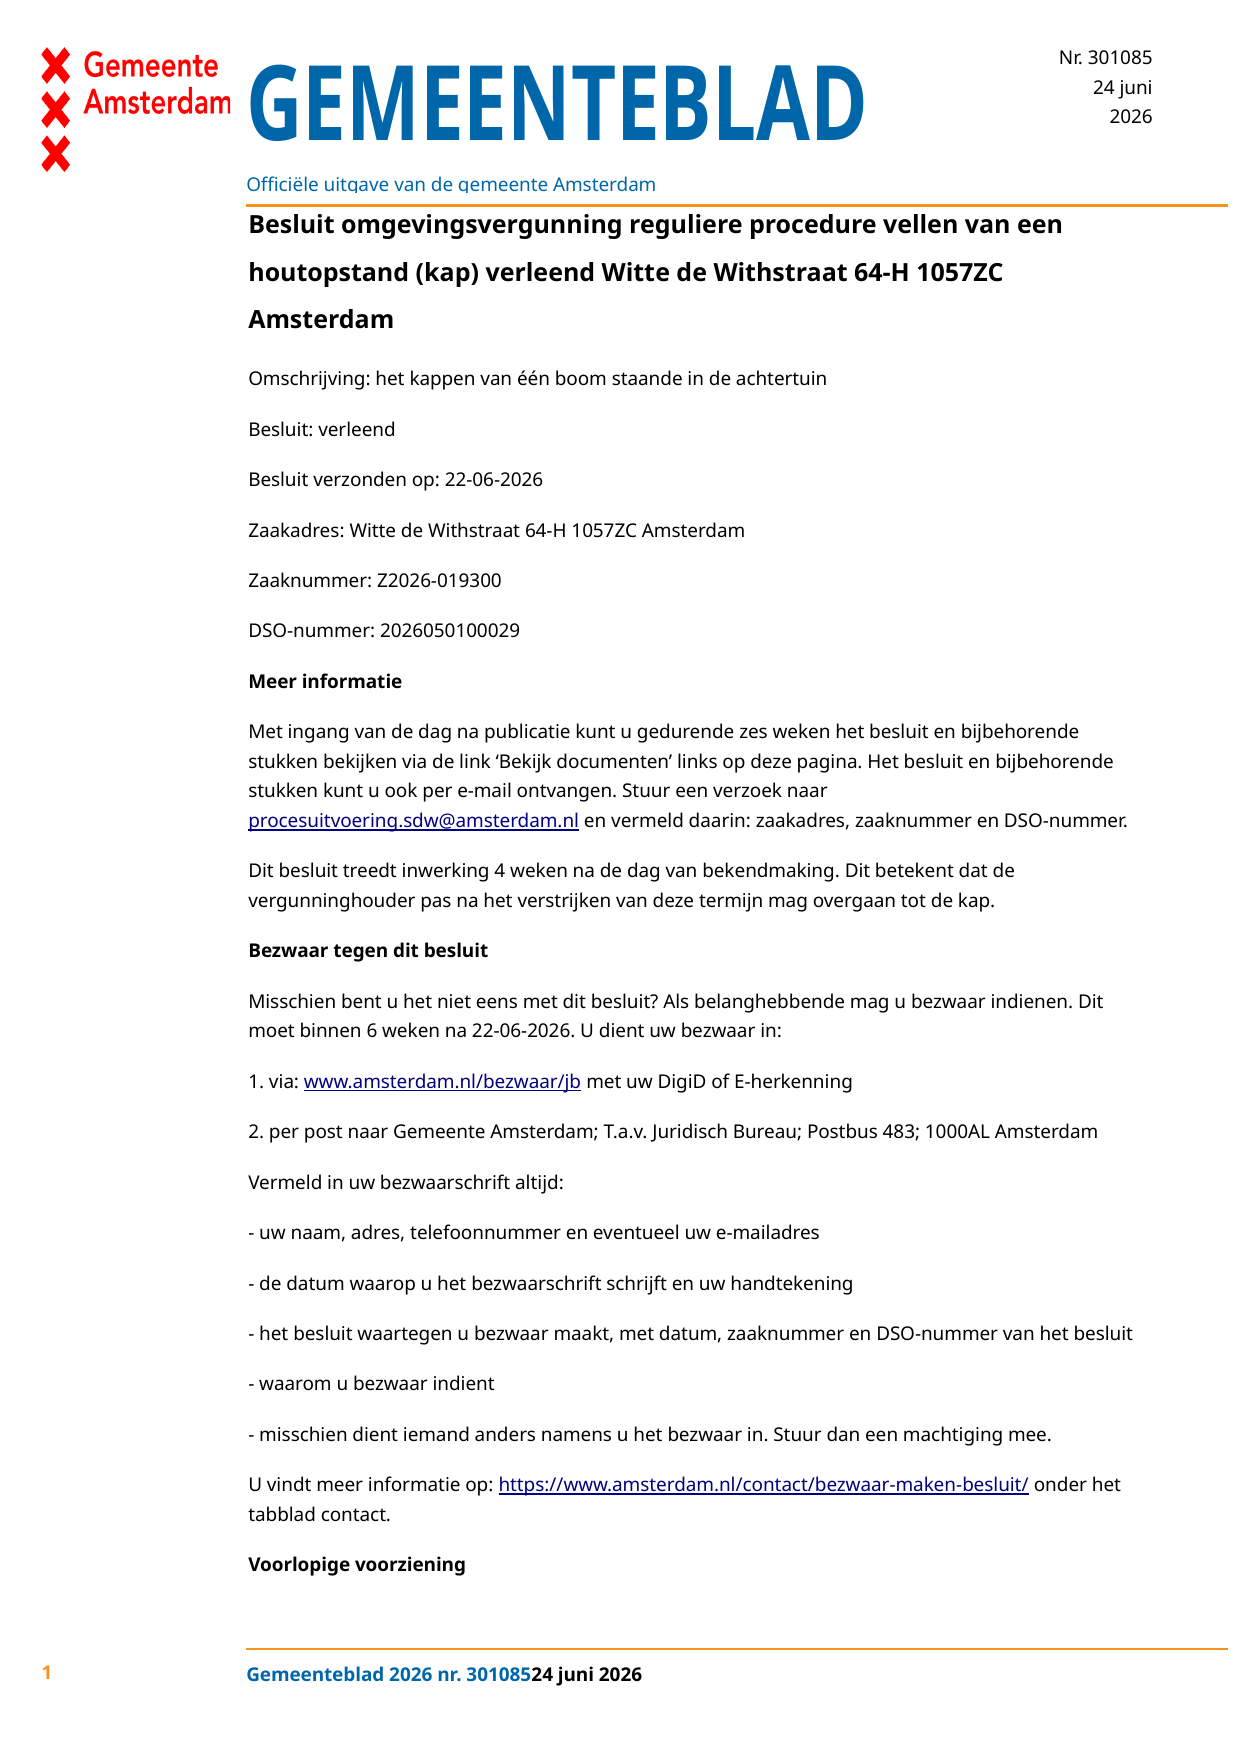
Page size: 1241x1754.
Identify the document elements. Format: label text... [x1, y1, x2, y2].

text - uw naam, adres, telefoonnummer en eventueel uw e-mailadres [248, 1219, 1152, 1245]
text Vermeld in uw bezwaarschrift altijd: [248, 1169, 1152, 1194]
text Besluit verzonden op: 22-06-2026 [248, 466, 1152, 492]
text Met ingang van de dag na publicatie kunt u gedurende zes weken het besluit en bijbehorende stukken bekijken via de link ‘Bekijk documenten’ links op deze pagina. Het besluit en bijbehorende stukken kunt u ook per e-mail ontvangen. Stuur een verzoek naar procesuitvoering.sdw@amsterdam.nl en vermeld daarin: zaakadres, zaaknummer en DSO-nummer. [248, 718, 1152, 833]
text Zaakadres: Witte de Withstraat 64-H 1057ZC Amsterdam [248, 517, 1152, 542]
picture [41, 47, 231, 172]
text - de datum waarop u het bezwaarschrift schrijft en uw handtekening [248, 1270, 1152, 1295]
text - waarom u bezwaar indient [248, 1371, 1152, 1396]
text DSO-nummer: 2026050100029 [248, 618, 1152, 643]
text Besluit omgevingsvergunning reguliere procedure vellen van een houtopstand (kap) verleend Witte de Withstraat 64-H 1057ZC Amsterdam [248, 207, 1152, 336]
text Meer informatie [248, 668, 1152, 694]
text Omschrijving: het kappen van één boom staande in de achtertuin [248, 366, 1152, 391]
text - het besluit waartegen u bezwaar maakt, met datum, zaaknummer en DSO-nummer van het besluit [248, 1320, 1152, 1346]
text Dit besluit treedt inwerking 4 weken na de dag van bekendmaking. Dit betekent dat de vergunninghouder pas na het verstrijken van deze termijn mag overgaan tot de kap. [248, 858, 1152, 913]
text Zaaknummer: Z2026-019300 [248, 567, 1152, 593]
text Misschien bent u het niet eens met dit besluit? Als belanghebbende mag u bezwaar indienen. Dit moet binnen 6 weken na 22-06-2026. U dient uw bezwaar in: [248, 988, 1152, 1043]
text U vindt meer informatie op: https://www.amsterdam.nl/contact/bezwaar-maken-besluit/ onder het tabblad contact. [248, 1471, 1152, 1527]
text - misschien dient iemand anders namens u het bezwaar in. Stuur dan een machtiging mee. [248, 1421, 1152, 1447]
text Besluit: verleend [248, 416, 1152, 442]
text Bezwaar tegen dit besluit [248, 938, 1152, 963]
text 2. per post naar Gemeente Amsterdam; T.a.v. Juridisch Bureau; Postbus 483; 1000AL Amsterdam [248, 1118, 1152, 1144]
text Voorlopige voorziening [248, 1551, 1152, 1577]
text 1. via: www.amsterdam.nl/bezwaar/jb met uw DigiD of E-herkenning [248, 1068, 1152, 1094]
